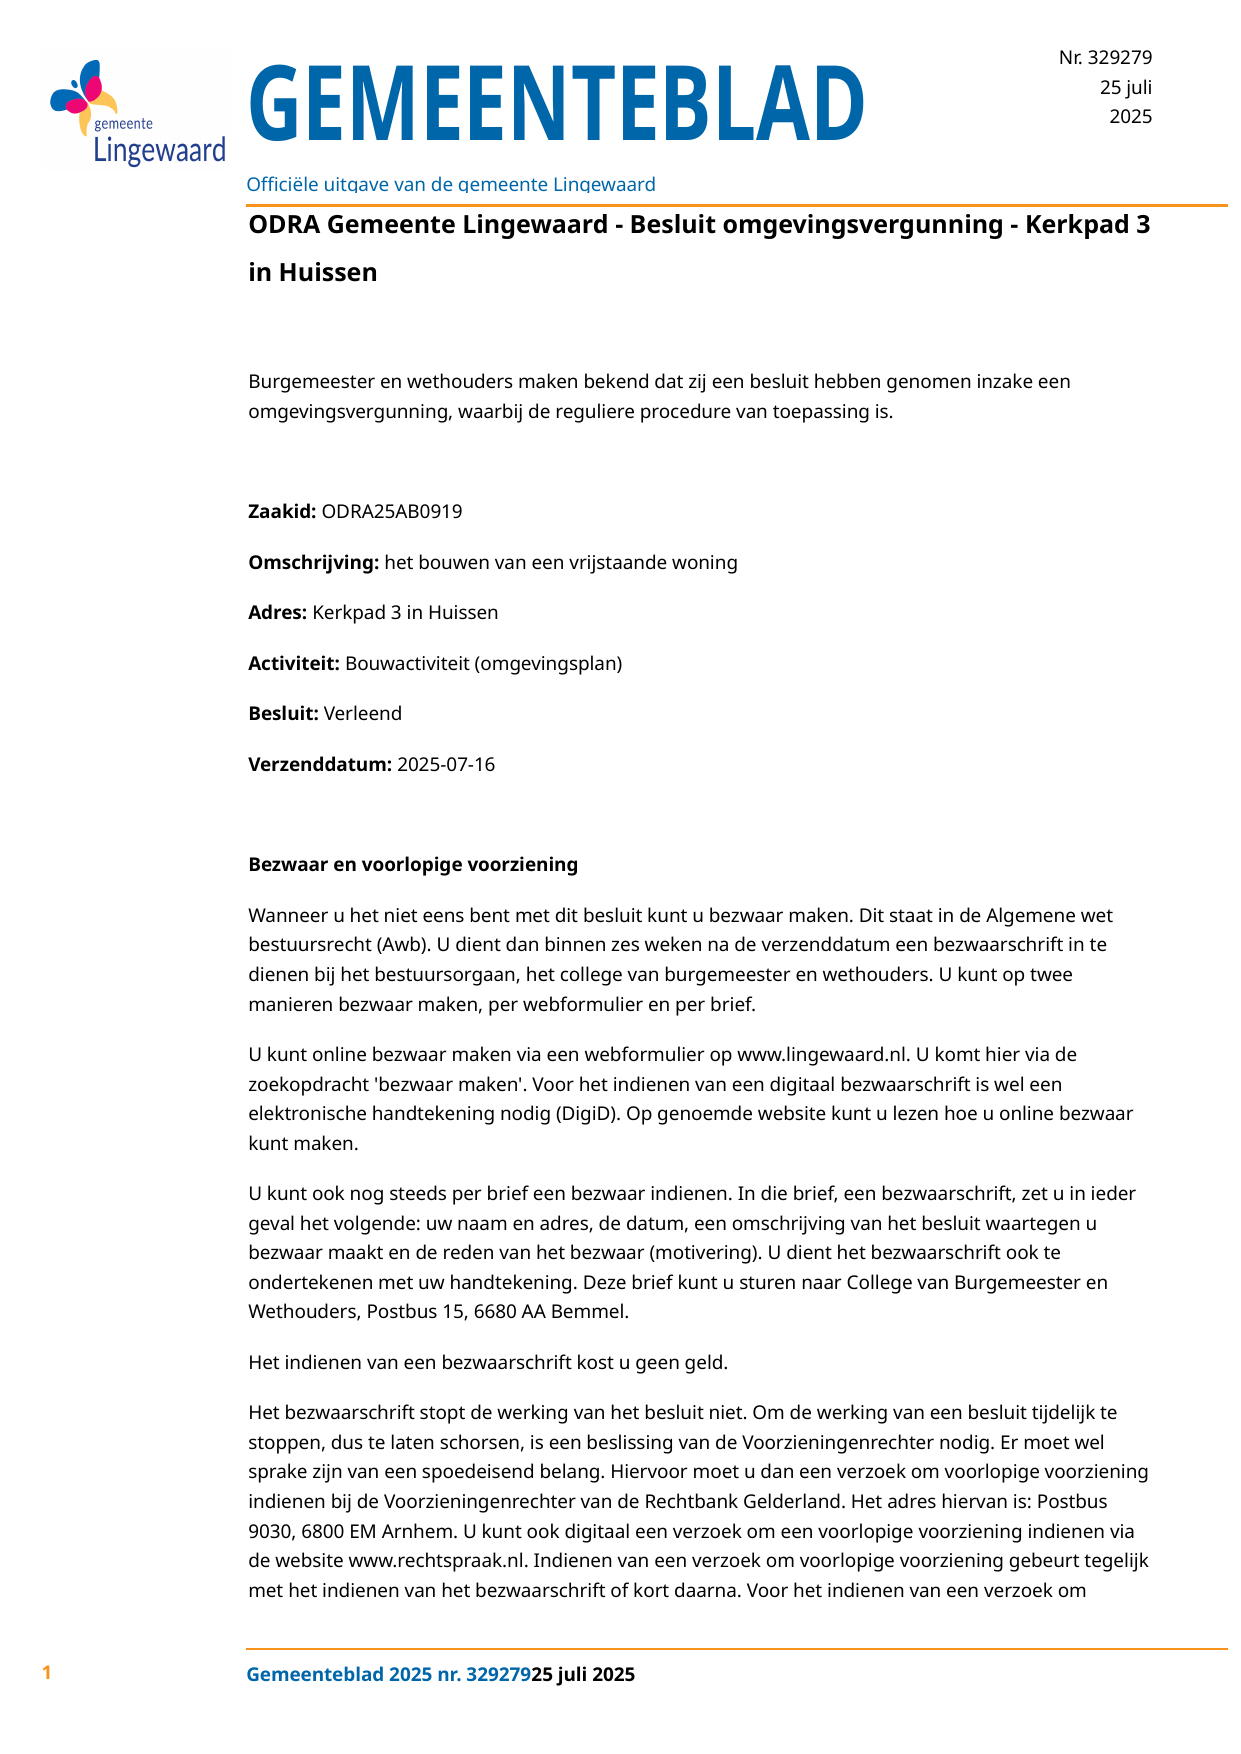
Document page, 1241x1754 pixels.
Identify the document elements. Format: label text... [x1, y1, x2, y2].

text ODRA Gemeente Lingewaard - Besluit omgevingsvergunning - Kerkpad 3 in Huissen [248, 207, 1152, 288]
text U kunt ook nog steeds per brief een bezwaar indienen. In die brief, een bezwaarschrift, zet u in ieder geval het volgende: uw naam en adres, de datum, een omschrijving van het besluit waartegen u bezwaar maakt en de reden van het bezwaar (motivering). U dient het bezwaarschrift ook te ondertekenen met uw handtekening. Deze brief kunt u sturen naar College van Burgemeester en Wethouders, Postbus 15, 6680 AA Bemmel. [248, 1180, 1152, 1324]
text Wanneer u het niet eens bent met dit besluit kunt u bezwaar maken. Dit staat in de Algemene wet bestuursrecht (Awb). U dient dan binnen zes weken na de verzenddatum een bezwaarschrift in te dienen bij het bestuursorgaan, het college van burgemeester en wethouders. U kunt op twee manieren bezwaar maken, per webformulier en per brief. [248, 902, 1152, 1017]
text Verzenddatum: 2025-07-16 [248, 751, 1152, 777]
text Activiteit: Bouwactiviteit (omgevingsplan) [248, 650, 1152, 676]
text Adres: Kerkpad 3 in Huissen [248, 599, 1152, 625]
text Het indienen van een bezwaarschrift kost u geen geld. [248, 1349, 1152, 1375]
text Het bezwaarschrift stopt de werking van het besluit niet. Om de werking van een besluit tijdelijk te stoppen, dus te laten schorsen, is een beslissing van de Voorzieningenrechter nodig. Er moet wel sprake zijn van een spoedeisend belang. Hiervoor moet u dan een verzoek om voorlopige voorziening indienen bij de Voorzieningenrechter van de Rechtbank Gelderland. Het adres hiervan is: Postbus 9030, 6800 EM Arnhem. U kunt ook digitaal een verzoek om een voorlopige voorziening indienen via de website www.rechtspraak.nl. Indienen van een verzoek om voorlopige voorziening gebeurt tegelijk met het indienen van het bezwaarschrift of kort daarna. Voor het indienen van een verzoek om [248, 1399, 1152, 1603]
picture [41, 47, 231, 172]
text Zaakid: ODRA25AB0919 [248, 499, 1152, 524]
text Bezwaar en voorlopige voorziening [248, 852, 1152, 877]
text U kunt online bezwaar maken via een webformulier op www.lingewaard.nl. U komt hier via de zoekopdracht 'bezwaar maken'. Voor het indienen van een digitaal bezwaarschrift is wel een elektronische handtekening nodig (DigiD). Op genoemde website kunt u lezen hoe u online bezwaar kunt maken. [248, 1041, 1152, 1156]
text Burgemeester en wethouders maken bekend dat zij een besluit hebben genomen inzake een omgevingsvergunning, waarbij de reguliere procedure van toepassing is. [248, 368, 1152, 424]
text Besluit: Verleend [248, 700, 1152, 726]
text Omschrijving: het bouwen van een vrijstaande woning [248, 549, 1152, 575]
